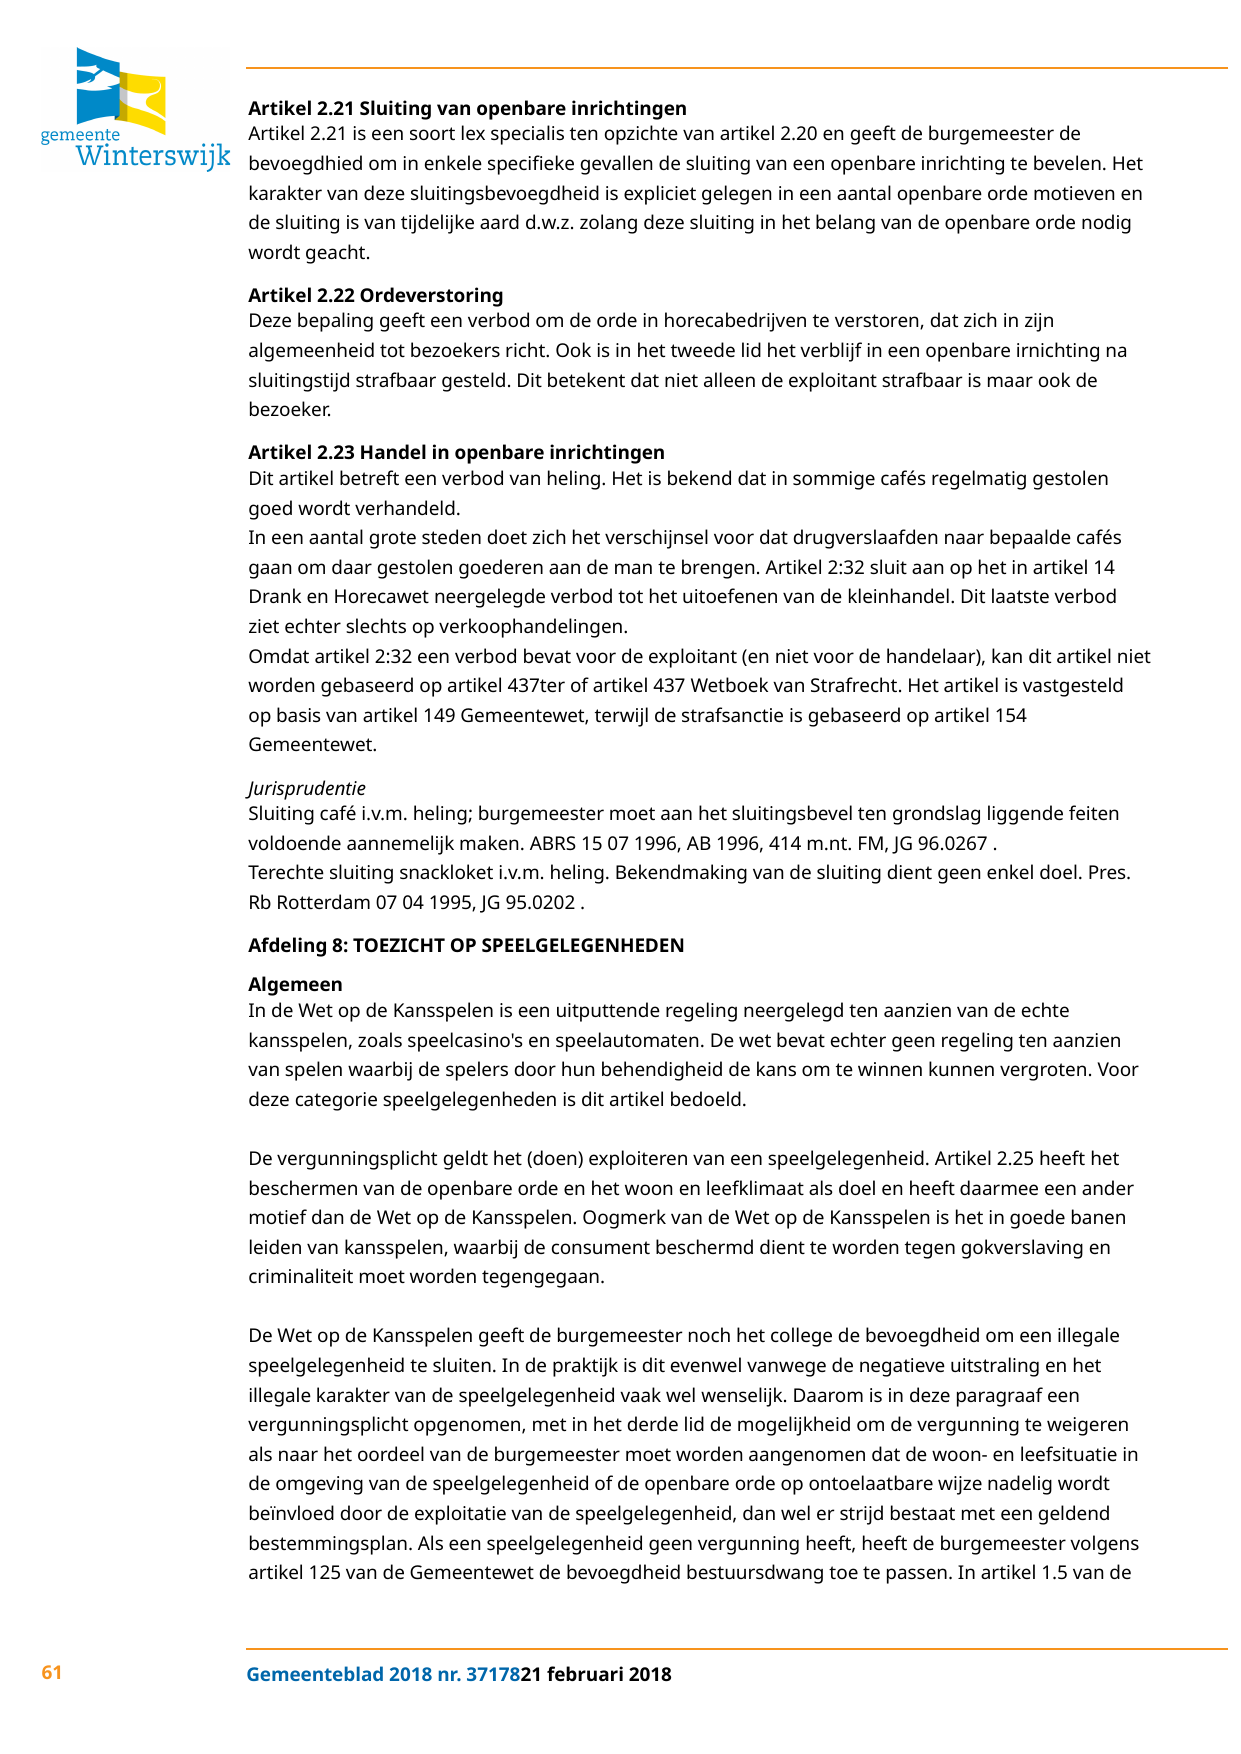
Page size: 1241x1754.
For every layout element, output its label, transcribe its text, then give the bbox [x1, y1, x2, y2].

text Algemeen [248, 972, 1152, 997]
text Afdeling 8: TOEZICHT OP SPEELGELEGENHEDEN [248, 932, 1152, 958]
text Dit artikel betreft een verbod van heling. Het is bekend dat in sommige cafés regelmatig gestolen goed wordt verhandeld. [248, 465, 1152, 521]
text In een aantal grote steden doet zich het verschijnsel voor dat drugverslaafden naar bepaalde cafés gaan om daar gestolen goederen aan de man te brengen. Artikel 2:32 sluit aan op het in artikel 14 Drank en Horecawet neergelegde verbod tot het uitoefenen van de kleinhandel. Dit laatste verbod ziet echter slechts op verkoophandelingen. [248, 524, 1152, 639]
text Artikel 2.21 is een soort lex specialis ten opzichte van artikel 2.20 en geeft de burgemeester de bevoegdhied om in enkele specifieke gevallen de sluiting van een openbare inrichting te bevelen. Het karakter van deze sluitingsbevoegdheid is expliciet gelegen in een aantal openbare orde motieven en de sluiting is van tijdelijke aard d.w.z. zolang deze sluiting in het belang van de openbare orde nodig wordt geacht. [248, 121, 1152, 264]
text De Wet op de Kansspelen geeft de burgemeester noch het college de bevoegdheid om een illegale speelgelegenheid te sluiten. In de praktijk is dit evenwel vanwege de negatieve uitstraling en het illegale karakter van de speelgelegenheid vaak wel wenselijk. Daarom is in deze paragraaf een vergunningsplicht opgenomen, met in het derde lid de mogelijkheid om de vergunning te weigeren als naar het oordeel van de burgemeester moet worden aangenomen dat de woon- en leefsituatie in de omgeving van de speelgelegenheid of de openbare orde op ontoelaatbare wijze nadelig wordt beïnvloed door de exploitatie van de speelgelegenheid, dan wel er strijd bestaat met een geldend bestemmingsplan. Als een speelgelegenheid geen vergunning heeft, heeft de burgemeester volgens artikel 125 van de Gemeentewet de bevoegdheid bestuursdwang toe te passen. In artikel 1.5 van de [248, 1323, 1152, 1585]
text Artikel 2.21 Sluiting van openbare inrichtingen [248, 95, 1152, 121]
picture [41, 47, 231, 172]
text Artikel 2.22 Ordeverstoring [248, 282, 1152, 308]
text Jurisprudentie [248, 775, 1152, 800]
text Deze bepaling geeft een verbod om de orde in horecabedrijven te verstoren, dat zich in zijn algemeenheid tot bezoekers richt. Ook is in het tweede lid het verblijf in een openbare irnichting na sluitingstijd strafbaar gesteld. Dit betekent dat niet alleen de exploitant strafbaar is maar ook de bezoeker. [248, 308, 1152, 422]
text Sluiting café i.v.m. heling; burgemeester moet aan het sluitingsbevel ten grondslag liggende feiten voldoende aannemelijk maken. ABRS 15 07 1996, AB 1996, 414 m.nt. FM, JG 96.0267 . [248, 800, 1152, 856]
text In de Wet op de Kansspelen is een uitputtende regeling neergelegd ten aanzien van de echte kansspelen, zoals speelcasino's en speelautomaten. De wet bevat echter geen regeling ten aanzien van spelen waarbij de spelers door hun behendigheid de kans om te winnen kunnen vergroten. Voor deze categorie speelgelegenheden is dit artikel bedoeld. [248, 997, 1152, 1112]
text Artikel 2.23 Handel in openbare inrichtingen [248, 439, 1152, 465]
text De vergunningsplicht geldt het (doen) exploiteren van een speelgelegenheid. Artikel 2.25 heeft het beschermen van de openbare orde en het woon en leefklimaat als doel en heeft daarmee een ander motief dan de Wet op de Kansspelen. Oogmerk van de Wet op de Kansspelen is het in goede banen leiden van kansspelen, waarbij de consument beschermd dient te worden tegen gokverslaving en criminaliteit moet worden tegengegaan. [248, 1145, 1152, 1289]
text Omdat artikel 2:32 een verbod bevat voor de exploitant (en niet voor de handelaar), kan dit artikel niet worden gebaseerd op artikel 437ter of artikel 437 Wetboek van Strafrecht. Het artikel is vastgesteld op basis van artikel 149 Gemeentewet, terwijl de strafsanctie is gebaseerd op artikel 154 Gemeentewet. [248, 643, 1152, 757]
picture [225, 153, 231, 162]
text Terechte sluiting snackloket i.v.m. heling. Bekendmaking van de sluiting dient geen enkel doel. Pres. Rb Rotterdam 07 04 1995, JG 95.0202 . [248, 859, 1152, 915]
